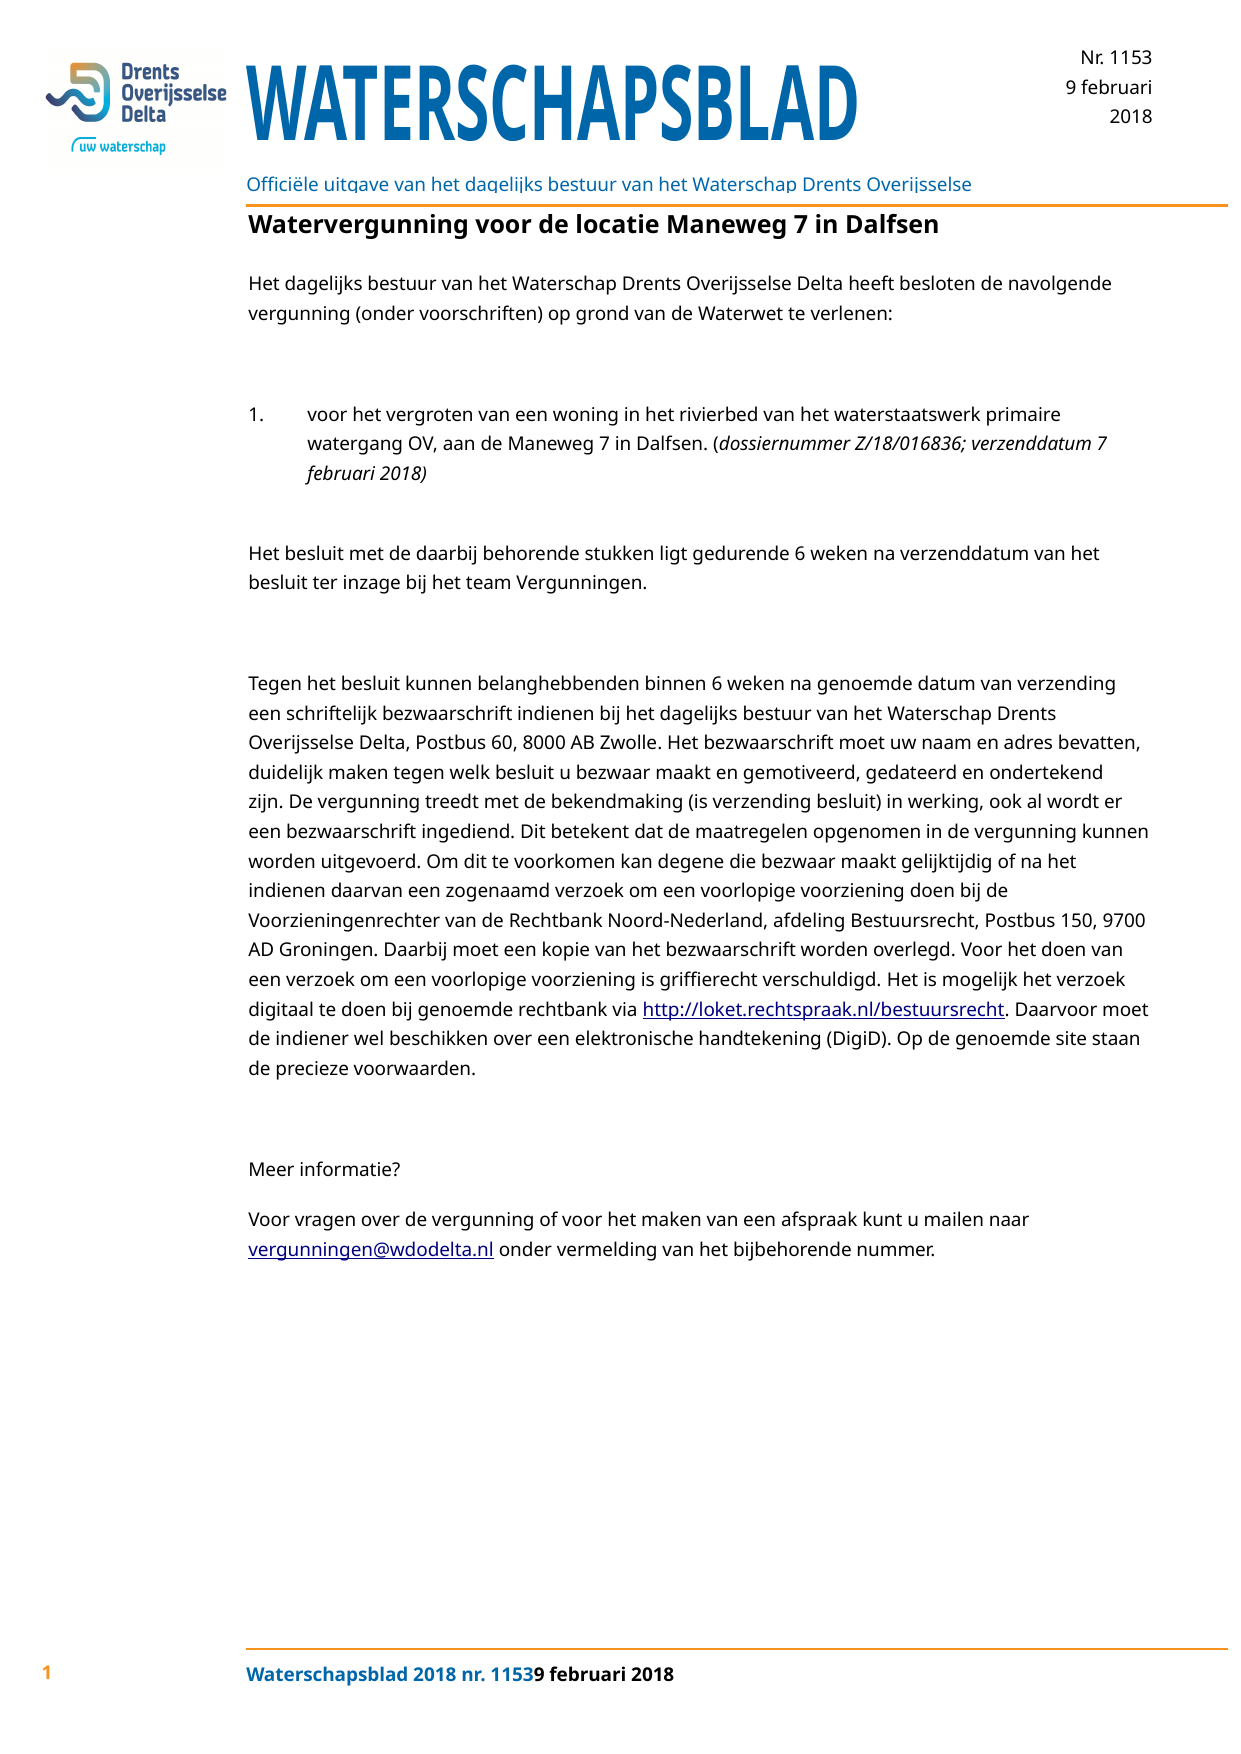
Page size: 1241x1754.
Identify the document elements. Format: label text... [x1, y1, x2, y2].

text Watervergunning voor de locatie Maneweg 7 in Dalfsen [248, 207, 1152, 241]
picture [41, 47, 231, 172]
text Meer informatie? [248, 1156, 1152, 1181]
text Het dagelijks bestuur van het Waterschap Drents Overijsselse Delta heeft besloten de navolgende vergunning (onder voorschriften) op grond van de Waterwet te verlenen: [248, 270, 1152, 326]
text Voor vragen over de vergunning of voor het maken van een afspraak kunt u mailen naar vergunningen@wdodelta.nl onder vermelding van het bijbehorende nummer. [248, 1206, 1152, 1261]
text Tegen het besluit kunnen belanghebbenden binnen 6 weken na genoemde datum van verzending een schriftelijk bezwaarschrift indienen bij het dagelijks bestuur van het Waterschap Drents Overijsselse Delta, Postbus 60, 8000 AB Zwolle. Het bezwaarschrift moet uw naam en adres bevatten, duidelijk maken tegen welk besluit u bezwaar maakt en gemotiveerd, gedateerd en ondertekend zijn. De vergunning treedt met de bekendmaking (is verzending besluit) in werking, ook al wordt er een bezwaarschrift ingediend. Dit betekent dat de maatregelen opgenomen in de vergunning kunnen worden uitgevoerd. Om dit te voorkomen kan degene die bezwaar maakt gelijktijdig of na het indienen daarvan een zogenaamd verzoek om een voorlopige voorziening doen bij de Voorzieningenrechter van de Rechtbank Noord-Nederland, afdeling Bestuursrecht, Postbus 150, 9700 AD Groningen. Daarbij moet een kopie van het bezwaarschrift worden overlegd. Voor het doen van een verzoek om een voorlopige voorziening is griffierecht verschuldigd. Het is mogelijk het verzoek digitaal te doen bij genoemde rechtbank via http://loket.rechtspraak.nl/bestuursrecht. Daarvoor moet de indiener wel beschikken over een elektronische handtekening (DigiD). Op de genoemde site staan de precieze voorwaarden. [248, 670, 1152, 1081]
list voor het vergroten van een woning in het rivierbed van het waterstaatswerk primaire watergang OV, aan de Maneweg 7 in Dalfsen. (dossiernummer Z/18/016836; verzenddatum 7 februari 2018) [248, 401, 1152, 486]
text Het besluit met de daarbij behorende stukken ligt gedurende 6 weken na verzenddatum van het besluit ter inzage bij het team Vergunningen. [248, 540, 1152, 595]
